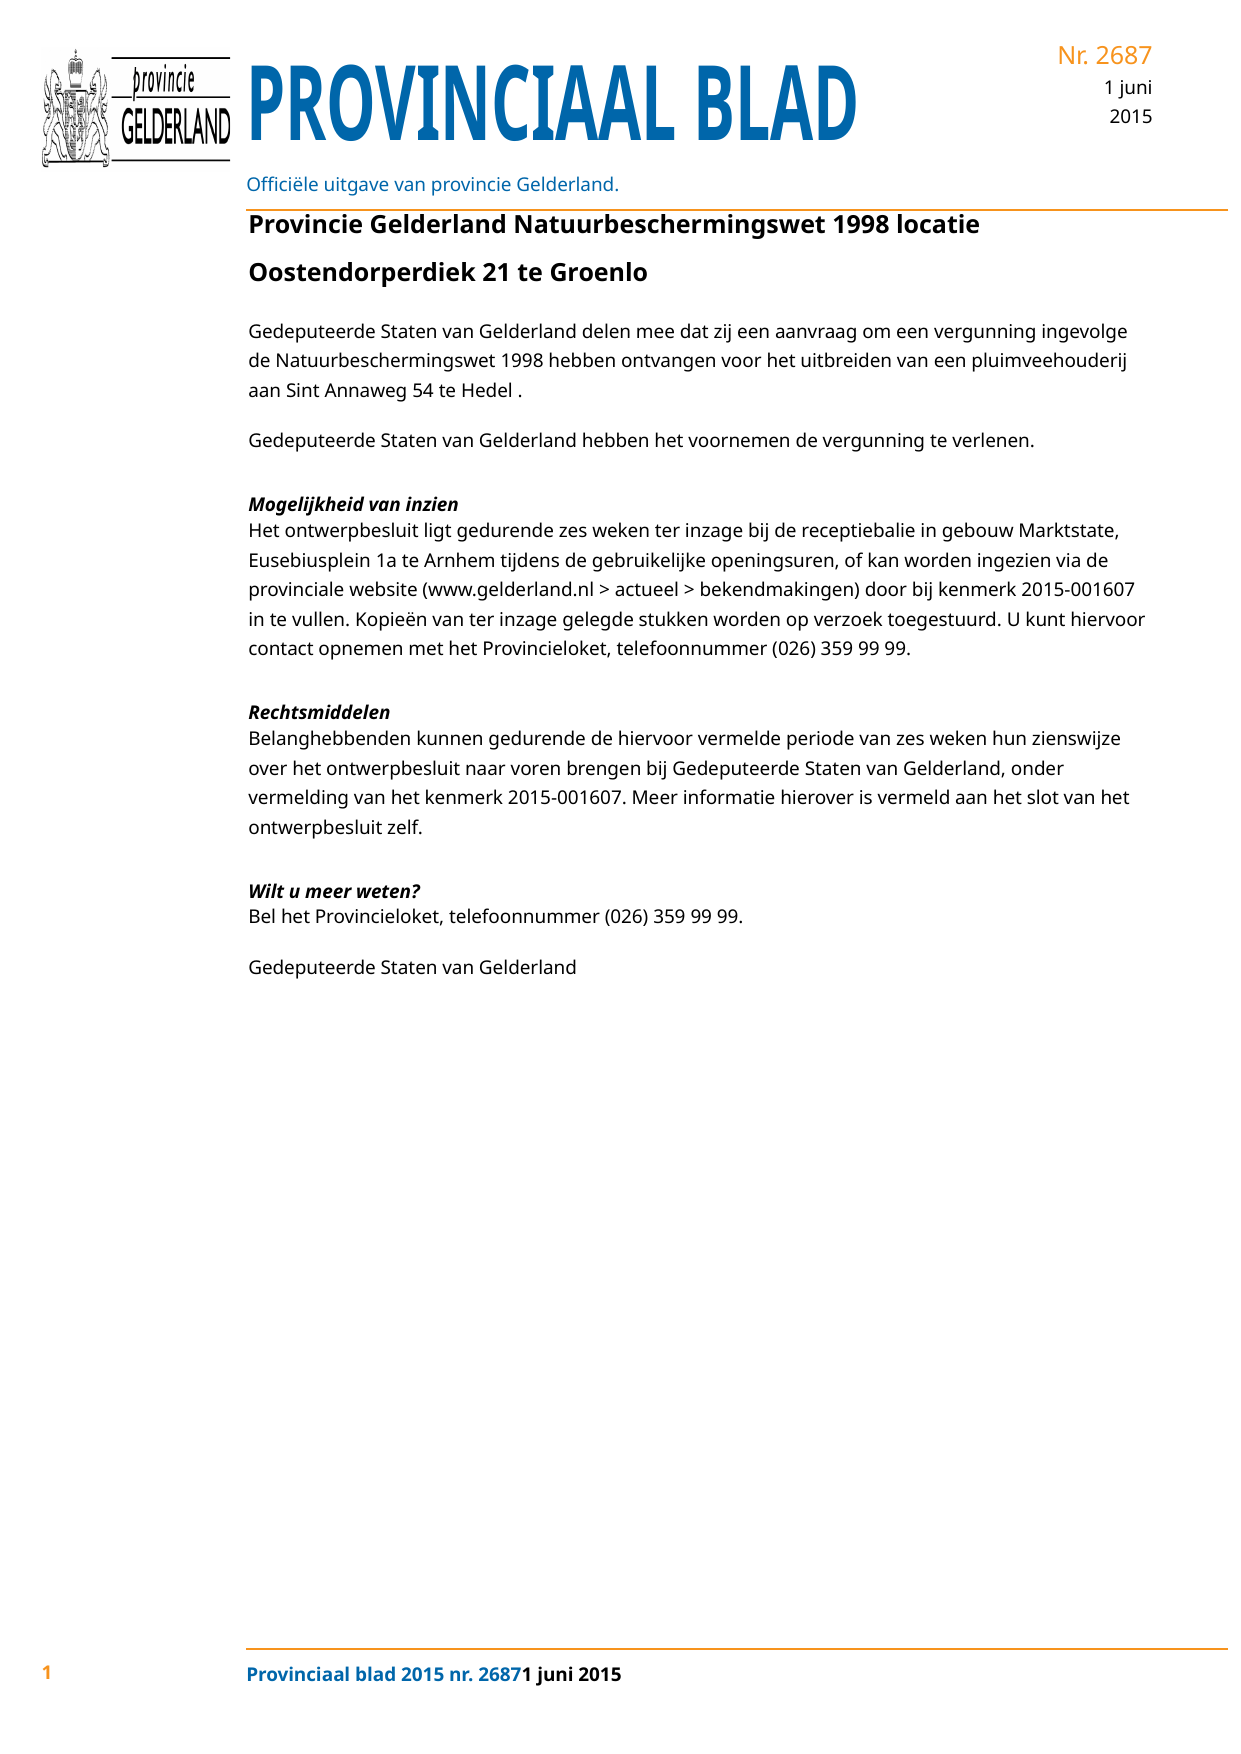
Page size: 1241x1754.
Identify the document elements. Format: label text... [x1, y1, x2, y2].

text Het ontwerpbesluit ligt gedurende zes weken ter inzage bij de receptiebalie in gebouw Marktstate, Eusebiusplein 1a te Arnhem tijdens de gebruikelijke openingsuren, of kan worden ingezien via de provinciale website (www.gelderland.nl > actueel > bekendmakingen) door bij kenmerk 2015-001607 in te vullen. Kopieën van ter inzage gelegde stukken worden op verzoek toegestuurd. U kunt hiervoor contact opnemen met het Provincieloket, telefoonnummer (026) 359 99 99. [248, 517, 1152, 661]
text Bel het Provincieloket, telefoonnummer (026) 359 99 99. [248, 904, 1152, 929]
text Gedeputeerde Staten van Gelderland [248, 954, 1152, 980]
text Wilt u meer weten? [248, 878, 1152, 904]
picture [41, 47, 231, 172]
text Belanghebbenden kunnen gedurende de hiervoor vermelde periode van zes weken hun zienswijze over het ontwerpbesluit naar voren brengen bij Gedeputeerde Staten van Gelderland, onder vermelding van het kenmerk 2015-001607. Meer informatie hierover is vermeld aan het slot van het ontwerpbesluit zelf. [248, 725, 1152, 840]
text Gedeputeerde Staten van Gelderland hebben het voornemen de vergunning te verlenen. [248, 427, 1152, 453]
text Gedeputeerde Staten van Gelderland delen mee dat zij een aanvraag om een vergunning ingevolge de Natuurbeschermingswet 1998 hebben ontvangen voor het uitbreiden van een pluimveehouderij aan Sint Annaweg 54 te Hedel . [248, 318, 1152, 403]
text Rechtsmiddelen [248, 699, 1152, 725]
text Provincie Gelderland Natuurbeschermingswet 1998 locatie Oostendorperdiek 21 te Groenlo [248, 211, 1152, 288]
text Mogelijkheid van inzien [248, 491, 1152, 517]
